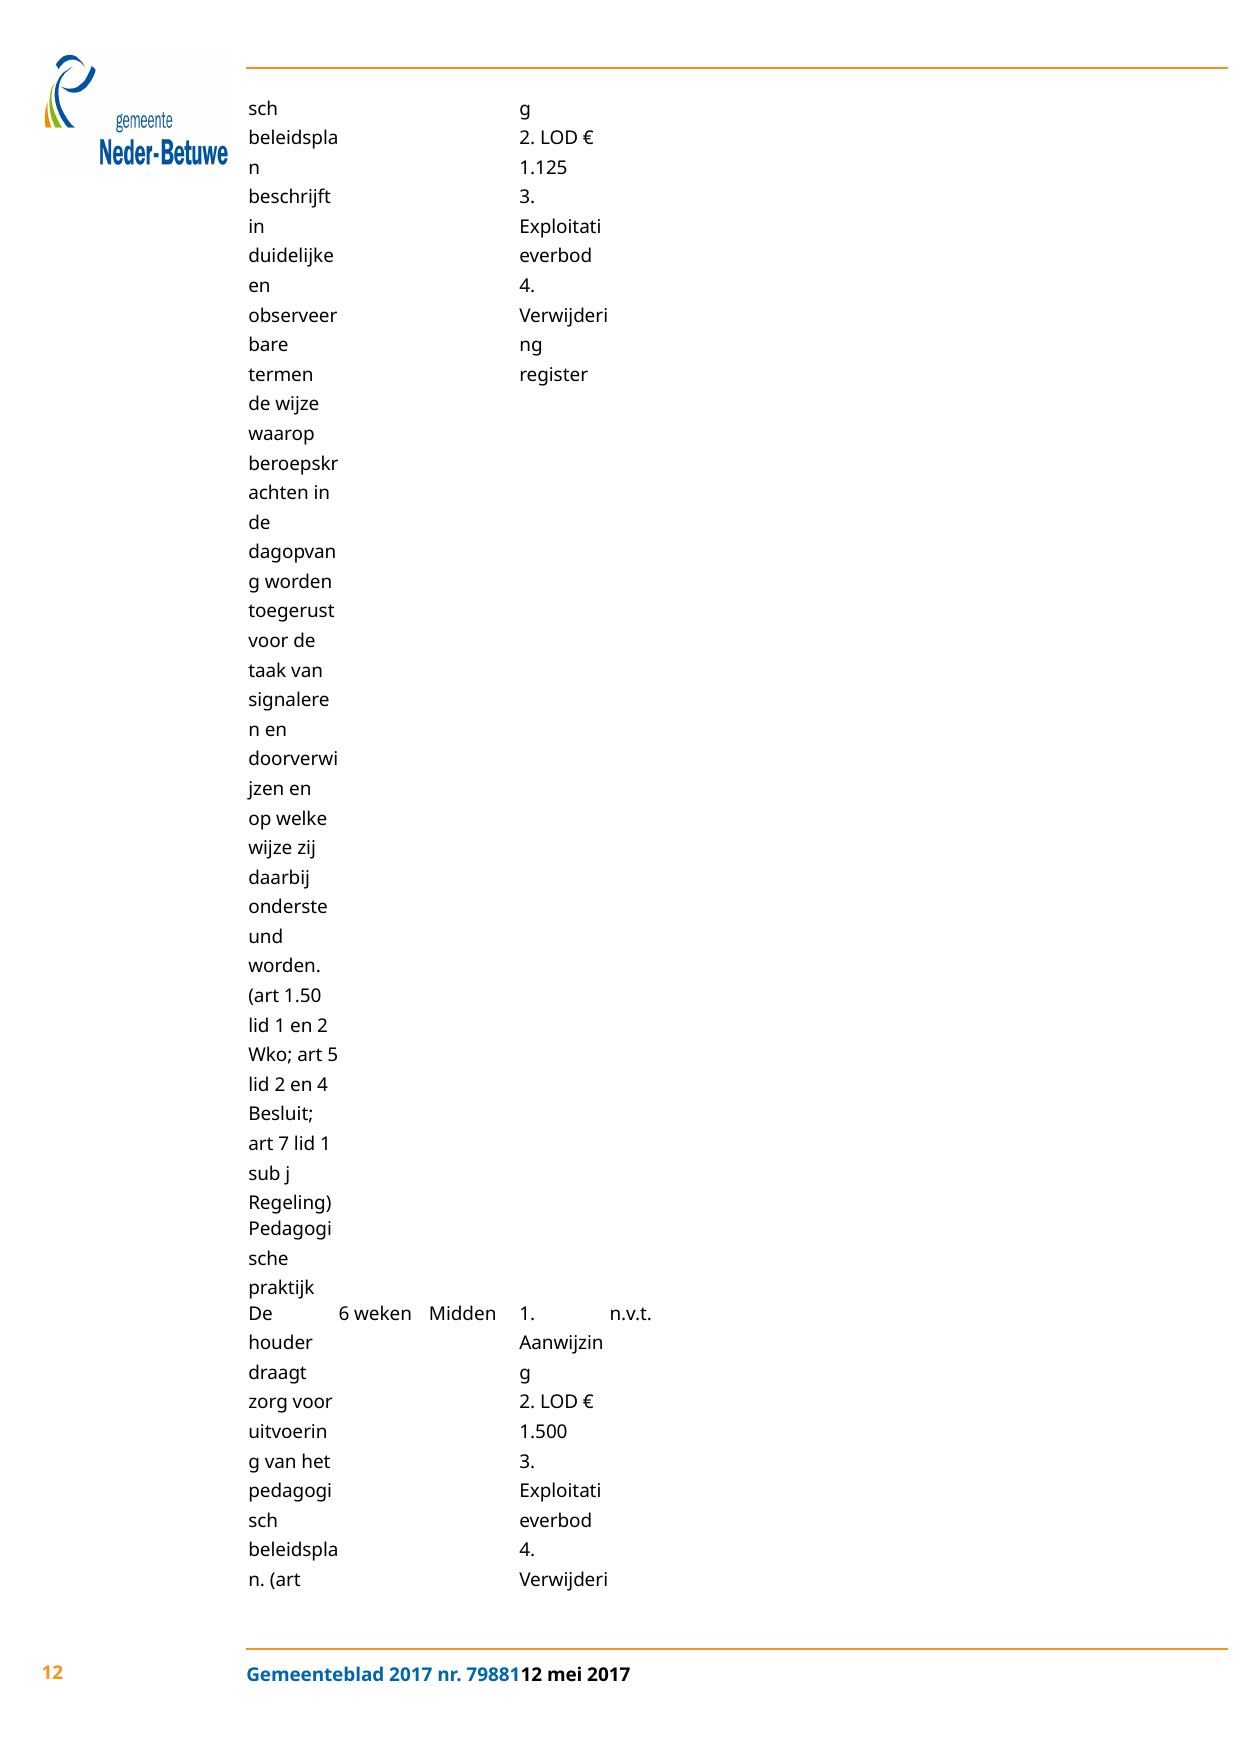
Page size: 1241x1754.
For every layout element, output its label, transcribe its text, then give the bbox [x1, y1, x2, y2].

table_cell g 2. LOD € 1.125 3. Exploitatieverbod 4. Verwijdering register [519, 95, 609, 1215]
table_cell n.v.t. [609, 1300, 700, 1592]
table_cell Pedagogische praktijk [248, 1215, 338, 1300]
table_cell sch beleidsplan beschrijft in duidelijke en observeerbare termen de wijze waarop beroepskrachten in de dagopvang worden toegerust voor de taak van signaleren en doorverwijzen en op welke wijze zij daarbij ondersteund worden. (art 1.50 lid 1 en 2 Wko; art 5 lid 2 en 4 Besluit; art 7 lid 1 sub j Regeling) [248, 95, 338, 1215]
table_cell De houder draagt zorg voor uitvoering van het pedagogisch beleidsplan. (art [248, 1300, 338, 1592]
table_cell [609, 95, 700, 1215]
table_cell Midden [429, 1300, 519, 1592]
picture [41, 47, 231, 172]
table_cell 6 weken [338, 1300, 429, 1592]
table_cell 1. Aanwijzing 2. LOD € 1.500 3. Exploitatieverbod 4. Verwijderi [519, 1300, 609, 1592]
table_cell [429, 95, 519, 1215]
table_cell [338, 95, 429, 1215]
